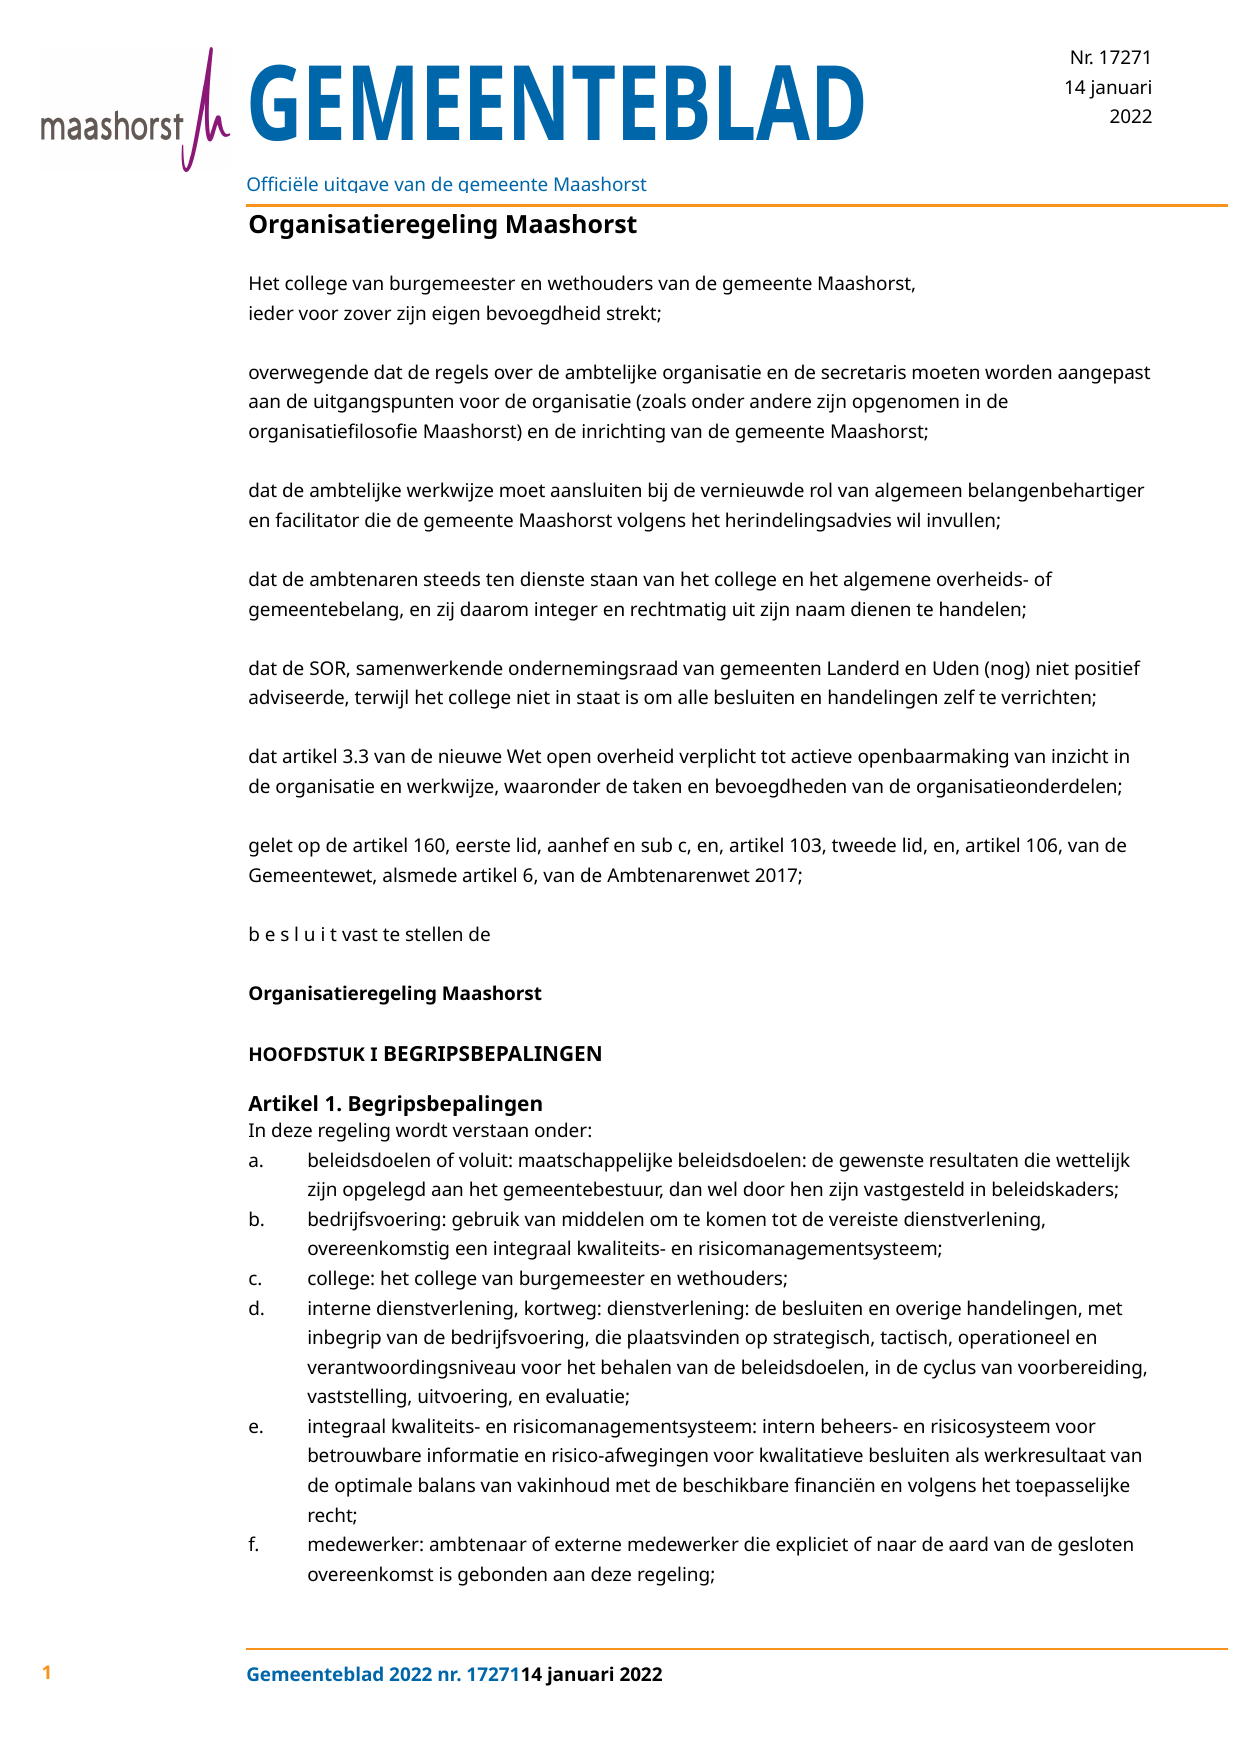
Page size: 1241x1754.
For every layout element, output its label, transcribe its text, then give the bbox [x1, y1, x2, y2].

text dat de ambtelijke werkwijze moet aansluiten bij de vernieuwde rol van algemeen belangenbehartiger en facilitator die de gemeente Maashorst volgens het herindelingsadvies wil invullen; [248, 477, 1152, 533]
text In deze regeling wordt verstaan onder: [248, 1117, 1152, 1143]
text overwegende dat de regels over de ambtelijke organisatie en de secretaris moeten worden aangepast aan de uitgangspunten voor de organisatie (zoals onder andere zijn opgenomen in de organisatiefilosofie Maashorst) en de inrichting van de gemeente Maashorst; [248, 359, 1152, 444]
text Organisatieregeling Maashorst [248, 207, 1152, 241]
text dat artikel 3.3 van de nieuwe Wet open overheid verplicht tot actieve openbaarmaking van inzicht in de organisatie en werkwijze, waaronder de taken en bevoegdheden van de organisatieonderdelen; [248, 744, 1152, 799]
list medewerker: ambtenaar of externe medewerker die expliciet of naar de aard van de gesloten overeenkomst is gebonden aan deze regeling; [248, 1531, 1152, 1587]
text gelet op de artikel 160, eerste lid, aanhef en sub c, en, artikel 103, tweede lid, en, artikel 106, van de Gemeentewet, alsmede artikel 6, van de Ambtenarenwet 2017; [248, 832, 1152, 888]
text b e s l u i t vast te stellen de [248, 921, 1152, 947]
text dat de ambtenaren steeds ten dienste staan van het college en het algemene overheids- of gemeentebelang, en zij daarom integer en rechtmatig uit zijn naam dienen te handelen; [248, 566, 1152, 621]
text ieder voor zover zijn eigen bevoegdheid strekt; [248, 300, 1152, 326]
list integraal kwaliteits- en risicomanagementsysteem: intern beheers- en risicosysteem voor betrouwbare informatie en risico-afwegingen voor kwalitatieve besluiten als werkresultaat van de optimale balans van vakinhoud met de beschikbare financiën en volgens het toepasselijke recht; [248, 1413, 1152, 1527]
picture [41, 47, 231, 172]
text Het college van burgemeester en wethouders van de gemeente Maashorst, [248, 270, 1152, 296]
text Organisatieregeling Maashorst [248, 980, 1152, 1006]
list interne dienstverlening, kortweg: dienstverlening: de besluiten en overige handelingen, met inbegrip van de bedrijfsvoering, die plaatsvinden op strategisch, tactisch, operationeel en verantwoordingsniveau voor het behalen van de beleidsdoelen, in de cyclus van voorbereiding, vaststelling, uitvoering, en evaluatie; [248, 1295, 1152, 1409]
list college: het college van burgemeester en wethouders; [248, 1265, 1152, 1291]
list beleidsdoelen of voluit: maatschappelijke beleidsdoelen: de gewenste resultaten die wettelijk zijn opgelegd aan het gemeentebestuur, dan wel door hen zijn vastgesteld in beleidskaders; [248, 1147, 1152, 1202]
text Artikel 1. Begripsbepalingen [248, 1089, 1152, 1117]
list bedrijfsvoering: gebruik van middelen om te komen tot de vereiste dienstverlening, overeenkomstig een integraal kwaliteits- en risicomanagementsysteem; [248, 1206, 1152, 1261]
text dat de SOR, samenwerkende ondernemingsraad van gemeenten Landerd en Uden (nog) niet positief adviseerde, terwijl het college niet in staat is om alle besluiten en handelingen zelf te verrichten; [248, 655, 1152, 710]
text HOOFDSTUK I BEGRIPSBEPALINGEN [248, 1039, 1152, 1068]
